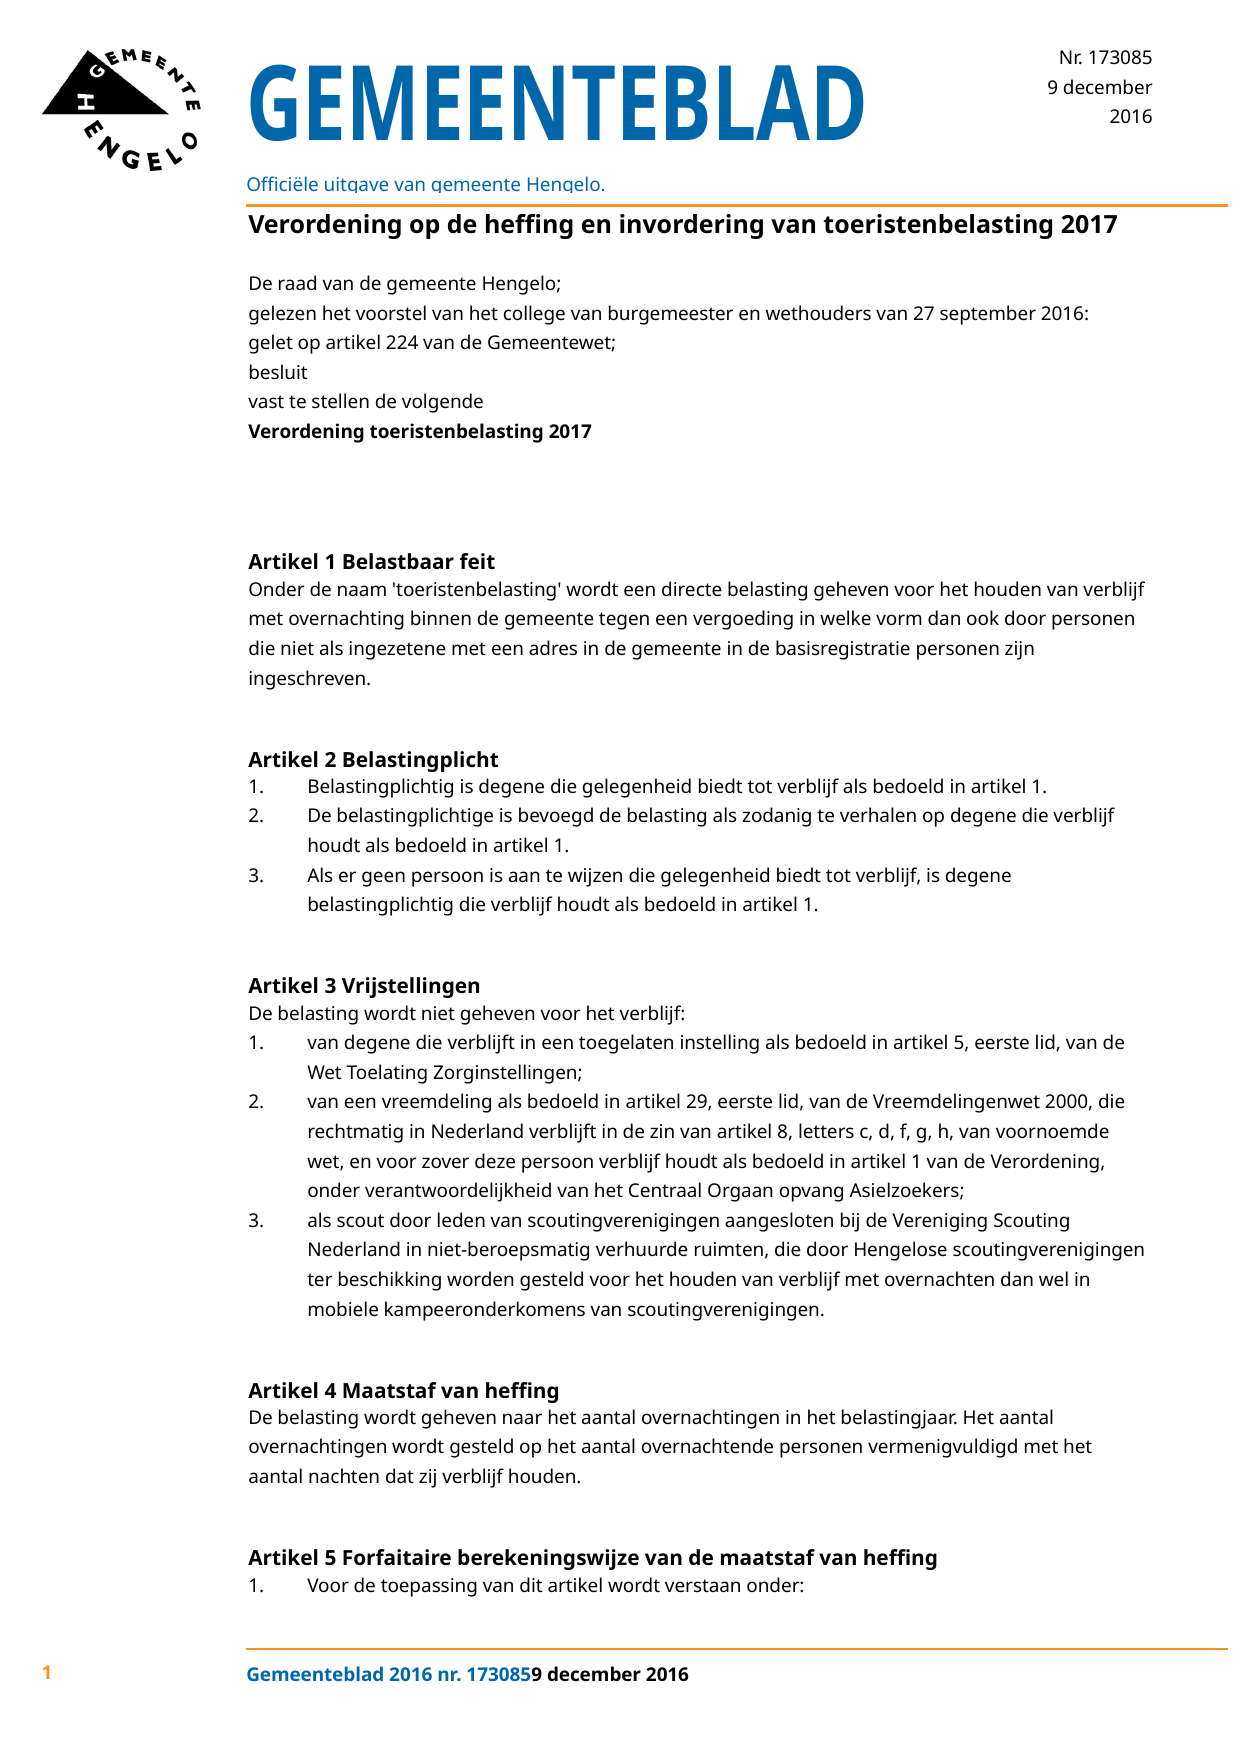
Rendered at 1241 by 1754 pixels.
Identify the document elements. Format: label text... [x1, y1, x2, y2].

text besluit [248, 359, 1152, 385]
list als scout door leden van scoutingverenigingen aangesloten bij de Vereniging Scouting Nederland in niet-beroepsmatig verhuurde ruimten, die door Hengelose scoutingverenigingen ter beschikking worden gesteld voor het houden van verblijf met overnachten dan wel in mobiele kampeeronderkomens van scoutingverenigingen. [248, 1207, 1152, 1321]
list Voor de toepassing van dit artikel wordt verstaan onder: [248, 1572, 1152, 1597]
text Verordening toeristenbelasting 2017 [248, 418, 1152, 444]
text Artikel 2 Belastingplicht [248, 745, 1152, 773]
text De raad van de gemeente Hengelo; [248, 270, 1152, 296]
list Belastingplichtig is degene die gelegenheid biedt tot verblijf als bedoeld in artikel 1. [248, 773, 1152, 799]
text gelezen het voorstel van het college van burgemeester en wethouders van 27 september 2016: [248, 300, 1152, 326]
list van degene die verblijft in een toegelaten instelling als bedoeld in artikel 5, eerste lid, van de Wet Toelating Zorginstellingen; [248, 1029, 1152, 1085]
text Verordening op de heffing en invordering van toeristenbelasting 2017 [248, 207, 1152, 241]
list Als er geen persoon is aan te wijzen die gelegenheid biedt tot verblijf, is degene belastingplichtig die verblijf houdt als bedoeld in artikel 1. [248, 862, 1152, 917]
picture [41, 47, 231, 172]
text vast te stellen de volgende [248, 389, 1152, 414]
text Artikel 1 Belastbaar feit [248, 547, 1152, 576]
text Onder de naam 'toeristenbelasting' wordt een directe belasting geheven voor het houden van verblijf met overnachting binnen de gemeente tegen een vergoeding in welke vorm dan ook door personen die niet als ingezetene met een adres in de gemeente in de basisregistratie personen zijn ingeschreven. [248, 576, 1152, 690]
text Artikel 3 Vrijstellingen [248, 971, 1152, 1000]
text Artikel 5 Forfaitaire berekeningswijze van de maatstaf van heffing [248, 1543, 1152, 1572]
list De belastingplichtige is bevoegd de belasting als zodanig te verhalen op degene die verblijf houdt als bedoeld in artikel 1. [248, 803, 1152, 858]
text De belasting wordt geheven naar het aantal overnachtingen in het belastingjaar. Het aantal overnachtingen wordt gesteld op het aantal overnachtende personen vermenigvuldigd met het aantal nachten dat zij verblijf houden. [248, 1404, 1152, 1489]
list van een vreemdeling als bedoeld in artikel 29, eerste lid, van de Vreemdelingenwet 2000, die rechtmatig in Nederland verblijft in de zin van artikel 8, letters c, d, f, g, h, van voornoemde wet, en voor zover deze persoon verblijf houdt als bedoeld in artikel 1 van de Verordening, onder verantwoordelijkheid van het Centraal Orgaan opvang Asielzoekers; [248, 1089, 1152, 1203]
text De belasting wordt niet geheven voor het verblijf: [248, 1000, 1152, 1026]
text Artikel 4 Maatstaf van heffing [248, 1376, 1152, 1404]
text gelet op artikel 224 van de Gemeentewet; [248, 329, 1152, 355]
